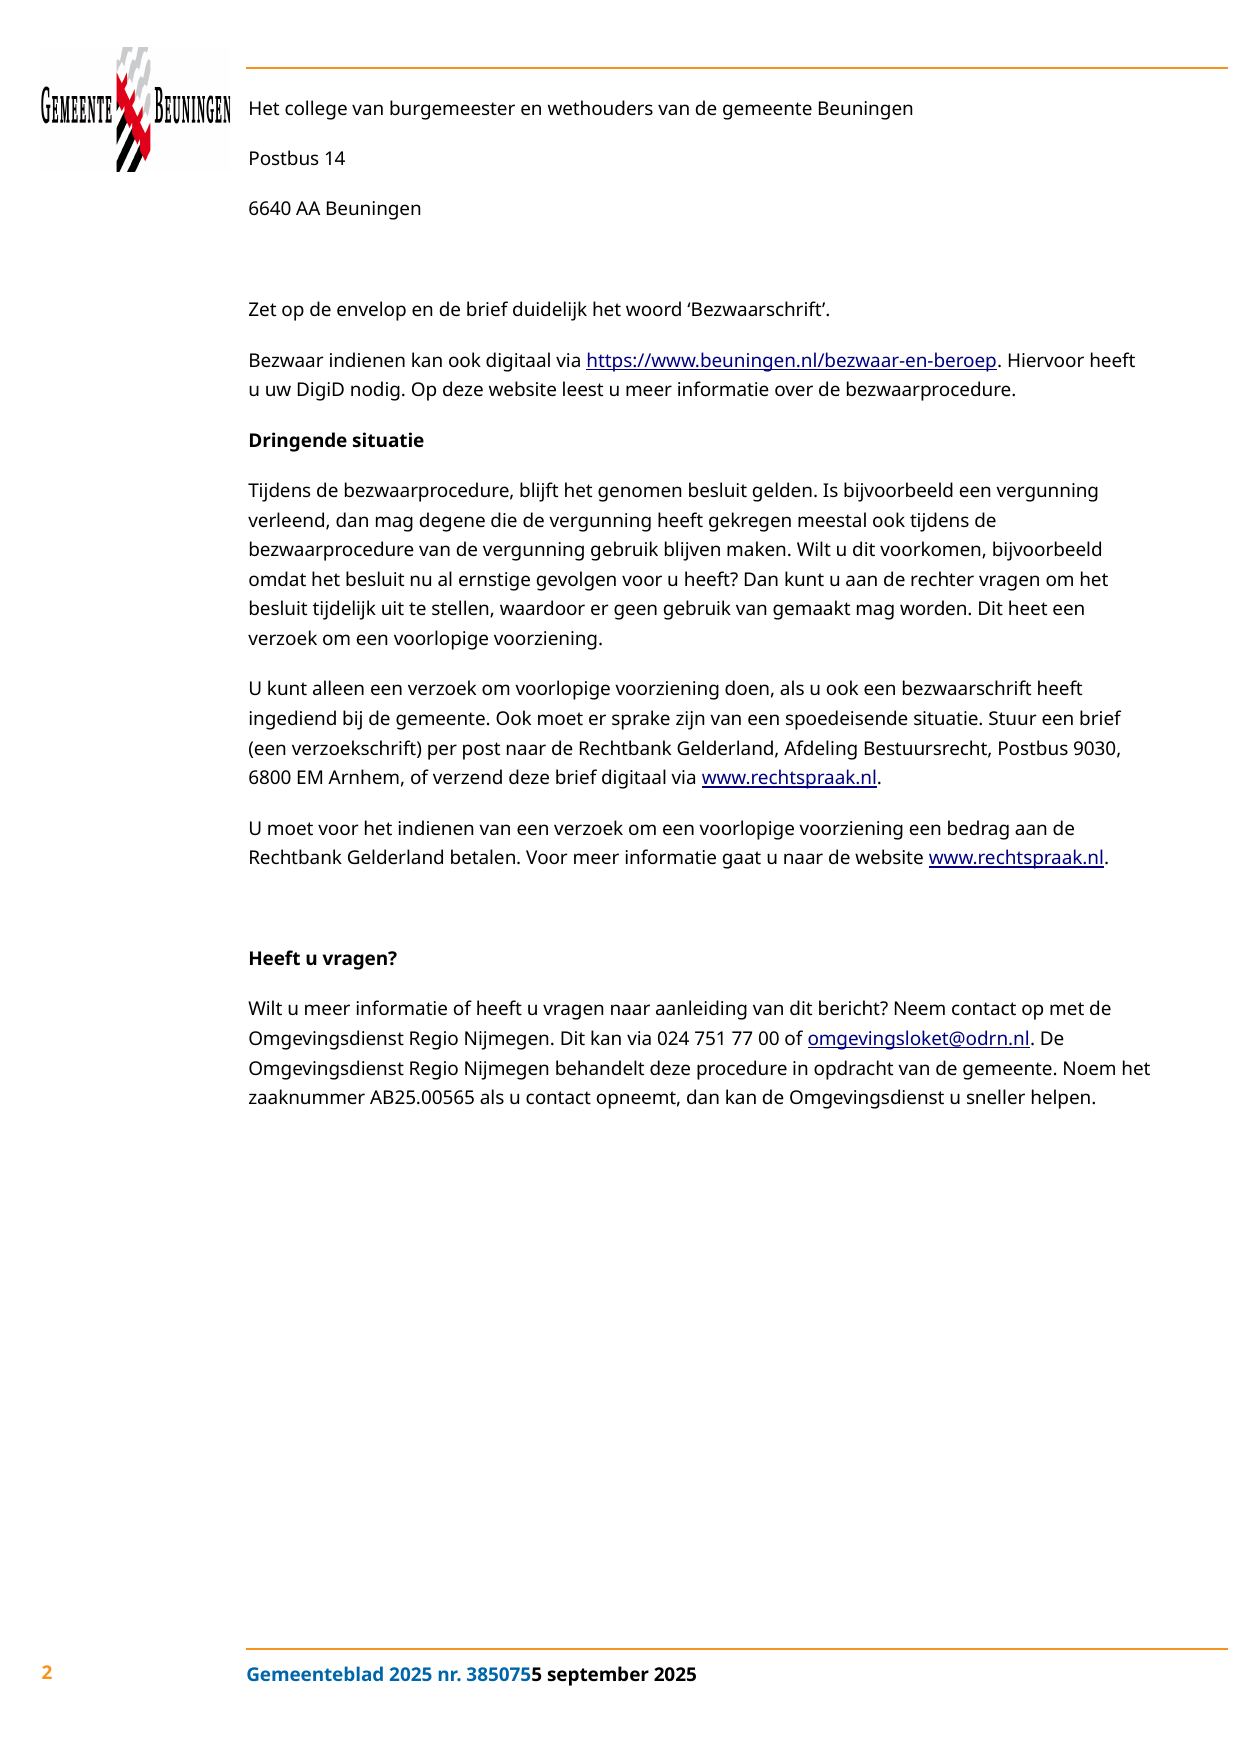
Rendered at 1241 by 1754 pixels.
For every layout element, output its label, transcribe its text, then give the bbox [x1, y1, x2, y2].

text 6640 AA Beuningen [248, 196, 1152, 221]
text Bezwaar indienen kan ook digitaal via https://www.beuningen.nl/bezwaar-en-beroep. Hiervoor heeft u uw DigiD nodig. Op deze website leest u meer informatie over de bezwaarprocedure. [248, 347, 1152, 402]
text Wilt u meer informatie of heeft u vragen naar aanleiding van dit bericht? Neem contact op met de Omgevingsdienst Regio Nijmegen. Dit kan via 024 751 77 00 of omgevingsloket@odrn.nl. De Omgevingsdienst Regio Nijmegen behandelt deze procedure in opdracht van de gemeente. Noem het zaaknummer AB25.00565 als u contact opneemt, dan kan de Omgevingsdienst u sneller helpen. [248, 996, 1152, 1110]
text U kunt alleen een verzoek om voorlopige voorziening doen, als u ook een bezwaarschrift heeft ingediend bij de gemeente. Ook moet er sprake zijn van een spoedeisende situatie. Stuur een brief (een verzoekschrift) per post naar de Rechtbank Gelderland, Afdeling Bestuursrecht, Postbus 9030, 6800 EM Arnhem, of verzend deze brief digitaal via www.rechtspraak.nl. [248, 676, 1152, 790]
text Heeft u vragen? [248, 945, 1152, 971]
picture [41, 47, 231, 172]
text Postbus 14 [248, 145, 1152, 171]
text Dringende situatie [248, 427, 1152, 453]
text U moet voor het indienen van een verzoek om een voorlopige voorziening een bedrag aan de Rechtbank Gelderland betalen. Voor meer informatie gaat u naar de website www.rechtspraak.nl. [248, 815, 1152, 870]
text Zet op de envelop en de brief duidelijk het woord ‘Bezwaarschrift’. [248, 296, 1152, 322]
text Het college van burgemeester en wethouders van de gemeente Beuningen [248, 95, 1152, 121]
text Tijdens de bezwaarprocedure, blijft het genomen besluit gelden. Is bijvoorbeeld een vergunning verleend, dan mag degene die de vergunning heeft gekregen meestal ook tijdens de bezwaarprocedure van de vergunning gebruik blijven maken. Wilt u dit voorkomen, bijvoorbeeld omdat het besluit nu al ernstige gevolgen voor u heeft? Dan kunt u aan de rechter vragen om het besluit tijdelijk uit te stellen, waardoor er geen gebruik van gemaakt mag worden. Dit heet een verzoek om een voorlopige voorziening. [248, 477, 1152, 651]
